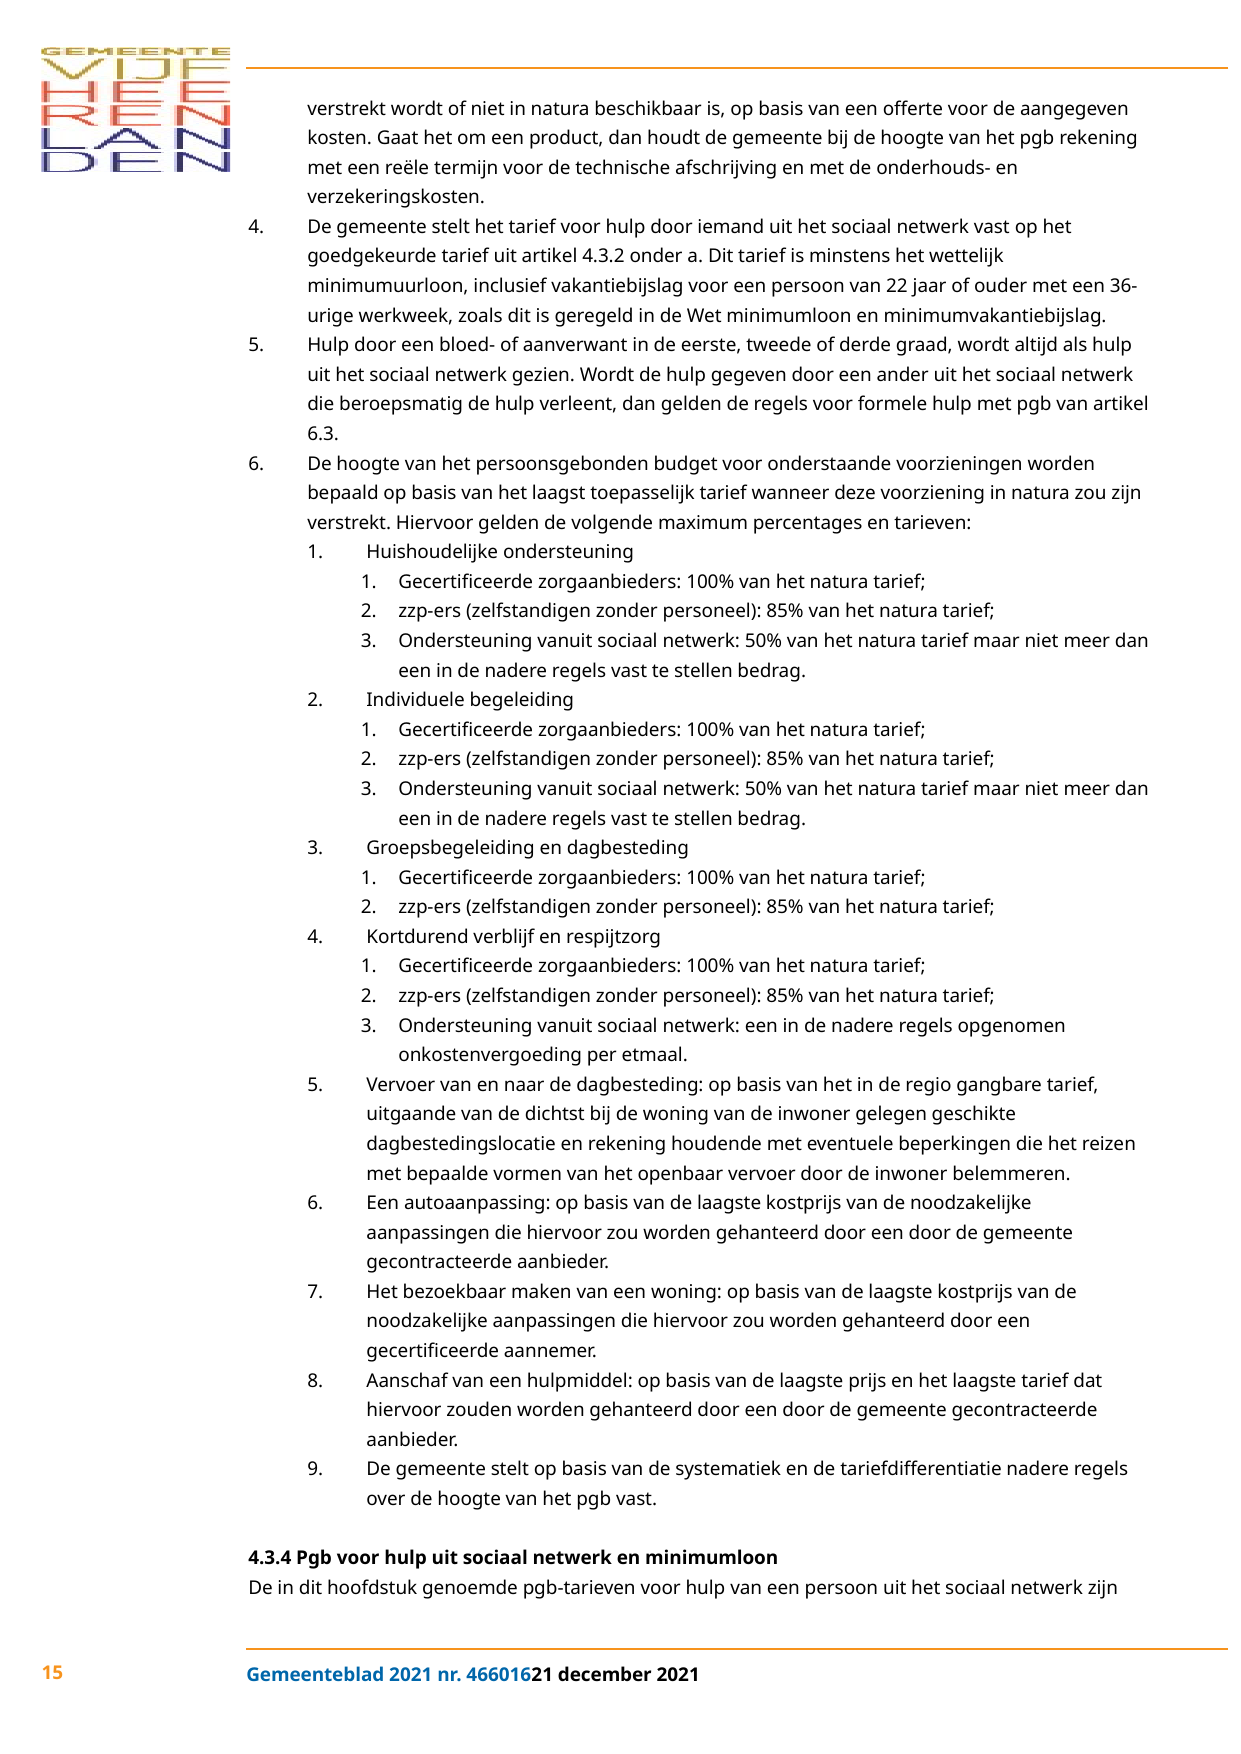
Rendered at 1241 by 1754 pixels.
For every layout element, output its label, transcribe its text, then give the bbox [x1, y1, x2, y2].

list Huishoudelijke ondersteuning [307, 538, 1152, 564]
list zzp-ers (zelfstandigen zonder personeel): 85% van het natura tarief; [361, 893, 1152, 919]
list Kortdurend verblijf en respijtzorg [307, 923, 1152, 949]
list Gecertificeerde zorgaanbieders: 100% van het natura tarief; [361, 864, 1152, 890]
list Vervoer van en naar de dagbesteding: op basis van het in de regio gangbare tarief, uitgaande van de dichtst bij de woning van de inwoner gelegen geschikte dagbestedingslocatie en rekening houdende met eventuele beperkingen die het reizen met bepaalde vormen van het openbaar vervoer door de inwoner belemmeren. [307, 1071, 1152, 1186]
list Ondersteuning vanuit sociaal netwerk: 50% van het natura tarief maar niet meer dan een in de nadere regels vast te stellen bedrag. [361, 627, 1152, 683]
list De gemeente stelt op basis van de systematiek en de tariefdifferentiatie nadere regels over de hoogte van het pgb vast. [307, 1456, 1152, 1511]
list Gecertificeerde zorgaanbieders: 100% van het natura tarief; [361, 716, 1152, 742]
list zzp-ers (zelfstandigen zonder personeel): 85% van het natura tarief; [361, 746, 1152, 771]
list Een autoaanpassing: op basis van de laagste kostprijs van de noodzakelijke aanpassingen die hiervoor zou worden gehanteerd door een door de gemeente gecontracteerde aanbieder. [307, 1189, 1152, 1274]
list Ondersteuning vanuit sociaal netwerk: 50% van het natura tarief maar niet meer dan een in de nadere regels vast te stellen bedrag. [361, 775, 1152, 831]
list Aanschaf van een hulpmiddel: op basis van de laagste prijs en het laagste tarief dat hiervoor zouden worden gehanteerd door een door de gemeente gecontracteerde aanbieder. [307, 1367, 1152, 1452]
list Individuele begeleiding [307, 686, 1152, 712]
text 4.3.4 Pgb voor hulp uit sociaal netwerk en minimumloon [248, 1544, 1152, 1570]
list Groepsbegeleiding en dagbesteding [307, 834, 1152, 860]
list Gecertificeerde zorgaanbieders: 100% van het natura tarief; [361, 953, 1152, 978]
list De gemeente stelt het tarief voor hulp door iemand uit het sociaal netwerk vast op het goedgekeurde tarief uit artikel 4.3.2 onder a. Dit tarief is minstens het wettelijk minimumuurloon, inclusief vakantiebijslag voor een persoon van 22 jaar of ouder met een 36-urige werkweek, zoals dit is geregeld in de Wet minimumloon en minimumvakantiebijslag. [248, 213, 1152, 328]
picture [41, 47, 231, 172]
list Gecertificeerde zorgaanbieders: 100% van het natura tarief; [361, 568, 1152, 594]
list Ondersteuning vanuit sociaal netwerk: een in de nadere regels opgenomen onkostenvergoeding per etmaal. [361, 1012, 1152, 1067]
list Hulp door een bloed- of aanverwant in de eerste, tweede of derde graad, wordt altijd als hulp uit het sociaal netwerk gezien. Wordt de hulp gegeven door een ander uit het sociaal netwerk die beroepsmatig de hulp verleent, dan gelden de regels voor formele hulp met pgb van artikel 6.3. [248, 331, 1152, 446]
text De in dit hoofdstuk genoemde pgb-tarieven voor hulp van een persoon uit het sociaal netwerk zijn [248, 1574, 1152, 1600]
list zzp-ers (zelfstandigen zonder personeel): 85% van het natura tarief; [361, 982, 1152, 1008]
list zzp-ers (zelfstandigen zonder personeel): 85% van het natura tarief; [361, 598, 1152, 623]
list Het bezoekbaar maken van een woning: op basis van de laagste kostprijs van de noodzakelijke aanpassingen die hiervoor zou worden gehanteerd door een gecertificeerde aannemer. [307, 1278, 1152, 1363]
list verstrekt wordt of niet in natura beschikbaar is, op basis van een offerte voor de aangegeven kosten. Gaat het om een product, dan houdt de gemeente bij de hoogte van het pgb rekening met een reële termijn voor de technische afschrijving en met de onderhouds- en verzekeringskosten. [248, 95, 1152, 209]
list De hoogte van het persoonsgebonden budget voor onderstaande voorzieningen worden bepaald op basis van het laagst toepasselijk tarief wanneer deze voorziening in natura zou zijn verstrekt. Hiervoor gelden de volgende maximum percentages en tarieven: [248, 450, 1152, 535]
